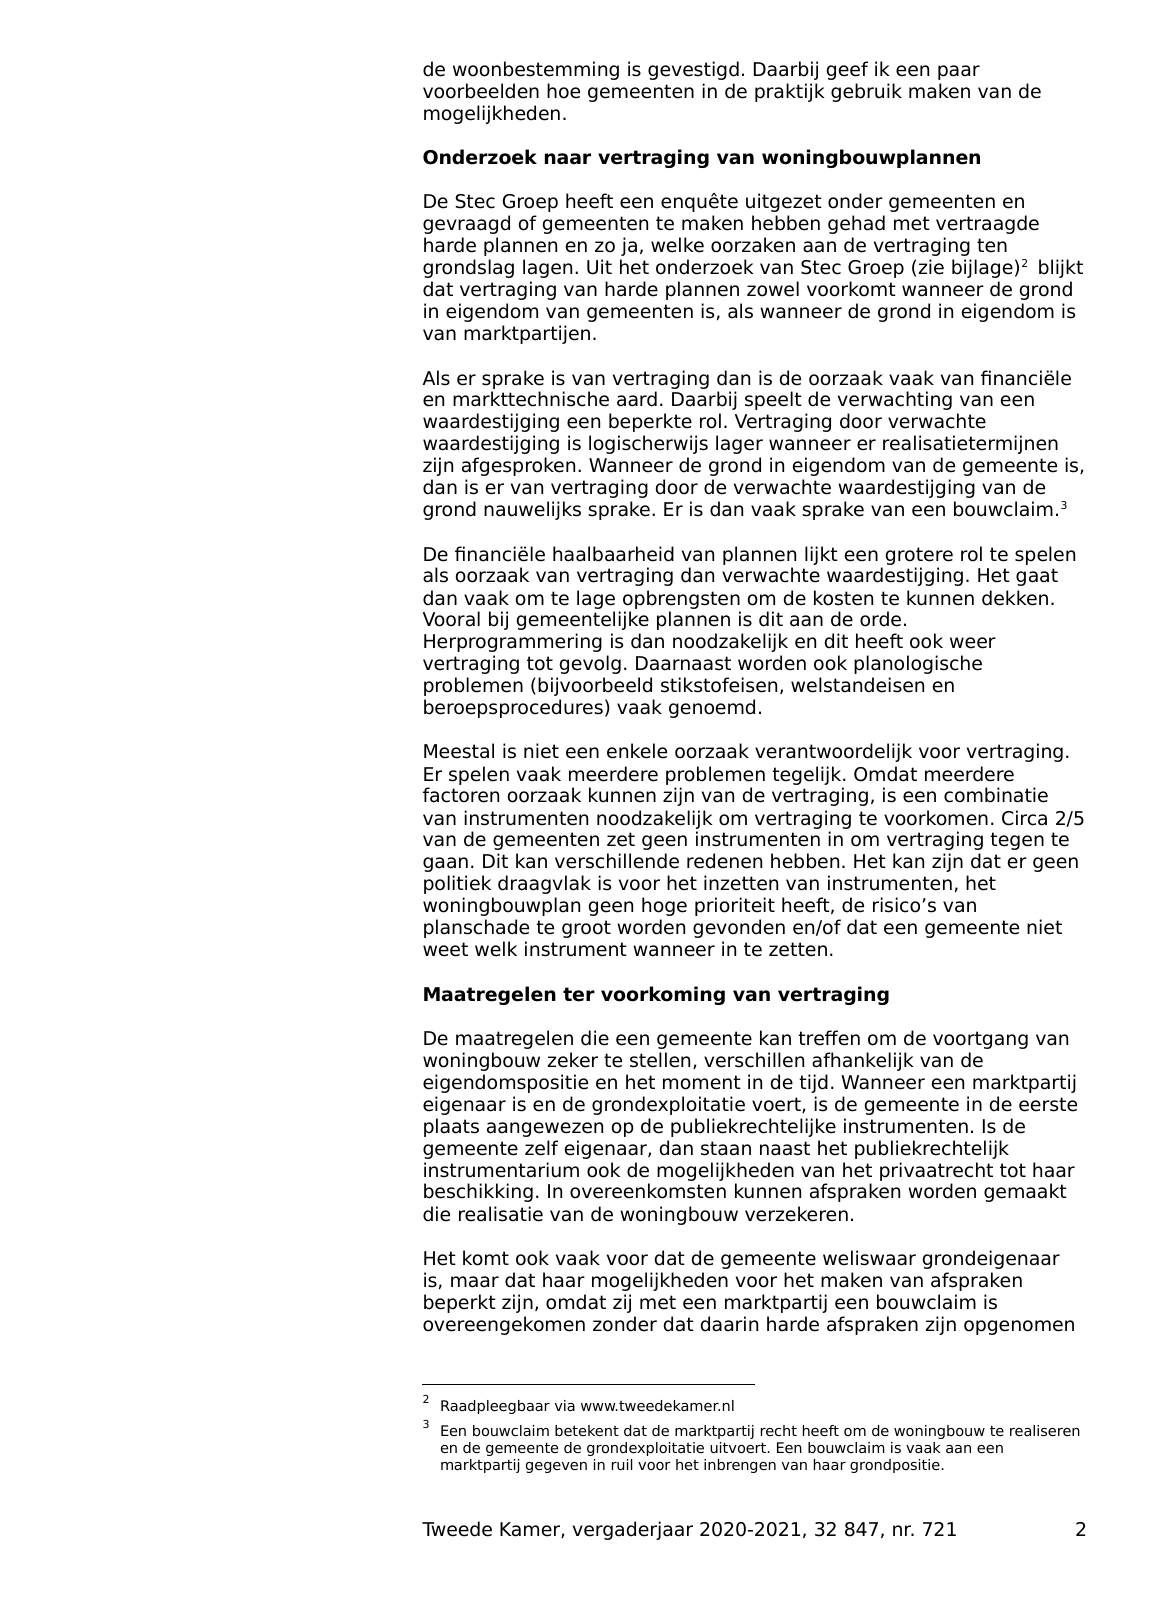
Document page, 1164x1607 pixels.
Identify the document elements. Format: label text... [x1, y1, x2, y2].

text Raadpleegbaar via www.tweedekamer.nl [422, 1393, 1087, 1416]
text Meestal is niet een enkele oorzaak verantwoordelijk voor vertraging. Er spelen vaak meerdere problemen tegelijk. Omdat meerdere factoren oorzaak kunnen zijn van de vertraging, is een combinatie van instrumenten noodzakelijk om vertraging te voorkomen. Circa 2/5 van de gemeenten zet geen instrumenten in om vertraging tegen te gaan. Dit kan verschillende redenen hebben. Het kan zijn dat er geen politiek draagvlak is voor het inzetten van instrumenten, het woningbouwplan geen hoge prioriteit heeft, de risico’s van planschade te groot worden gevonden en/of dat een gemeente niet weet welk instrument wanneer in te zetten. [422, 741, 1087, 961]
text Een bouwclaim betekent dat de marktpartij recht heeft om de woningbouw te realiseren en de gemeente de grondexploitatie uitvoert. Een bouwclaim is vaak aan een marktpartij gegeven in ruil voor het inbrengen van haar grondpositie. [422, 1418, 1087, 1474]
text De Stec Groep heeft een enquête uitgezet onder gemeenten en gevraagd of gemeenten te maken hebben gehad met vertraagde harde plannen en zo ja, welke oorzaken aan de vertraging ten grondslag lagen. Uit het onderzoek van Stec Groep (zie bijlage) blijkt dat vertraging van harde plannen zowel voorkomt wanneer de grond in eigendom van gemeenten is, als wanneer de grond in eigendom is van marktpartijen. [422, 191, 1087, 345]
subtitle Maatregelen ter voorkoming van vertraging [422, 983, 1087, 1005]
text De financiële haalbaarheid van plannen lijkt een grotere rol te spelen als oorzaak van vertraging dan verwachte waardestijging. Het gaat dan vaak om te lage opbrengsten om de kosten te kunnen dekken. Vooral bij gemeentelijke plannen is dit aan de orde. Herprogrammering is dan noodzakelijk en dit heeft ook weer vertraging tot gevolg. Daarnaast worden ook planologische problemen (bijvoorbeeld stikstofeisen, welstandeisen en beroepsprocedures) vaak genoemd. [422, 543, 1087, 719]
text Als er sprake is van vertraging dan is de oorzaak vaak van financiële en markttechnische aard. Daarbij speelt de verwachting van een waardestijging een beperkte rol. Vertraging door verwachte waardestijging is logischerwijs lager wanneer er realisatietermijnen zijn afgesproken. Wanneer de grond in eigendom van de gemeente is, dan is er van vertraging door de verwachte waardestijging van de grond nauwelijks sprake. Er is dan vaak sprake van een bouwclaim. [422, 367, 1087, 521]
text Het komt ook vaak voor dat de gemeente weliswaar grondeigenaar is, maar dat haar mogelijkheden voor het maken van afspraken beperkt zijn, omdat zij met een marktpartij een bouwclaim is overeengekomen zonder dat daarin harde afspraken zijn opgenomen [422, 1248, 1087, 1336]
text de woonbestemming is gevestigd. Daarbij geef ik een paar voorbeelden hoe gemeenten in de praktijk gebruik maken van de mogelijkheden. [422, 59, 1087, 125]
subtitle Onderzoek naar vertraging van woningbouwplannen [422, 147, 1087, 169]
text De maatregelen die een gemeente kan treffen om de voortgang van woningbouw zeker te stellen, verschillen afhankelijk van de eigendomspositie en het moment in de tijd. Wanneer een marktpartij eigenaar is en de grondexploitatie voert, is de gemeente in de eerste plaats aangewezen op de publiekrechtelijke instrumenten. Is de gemeente zelf eigenaar, dan staan naast het publiekrechtelijk instrumentarium ook de mogelijkheden van het privaatrecht tot haar beschikking. In overeenkomsten kunnen afspraken worden gemaakt die realisatie van de woningbouw verzekeren. [422, 1028, 1087, 1225]
